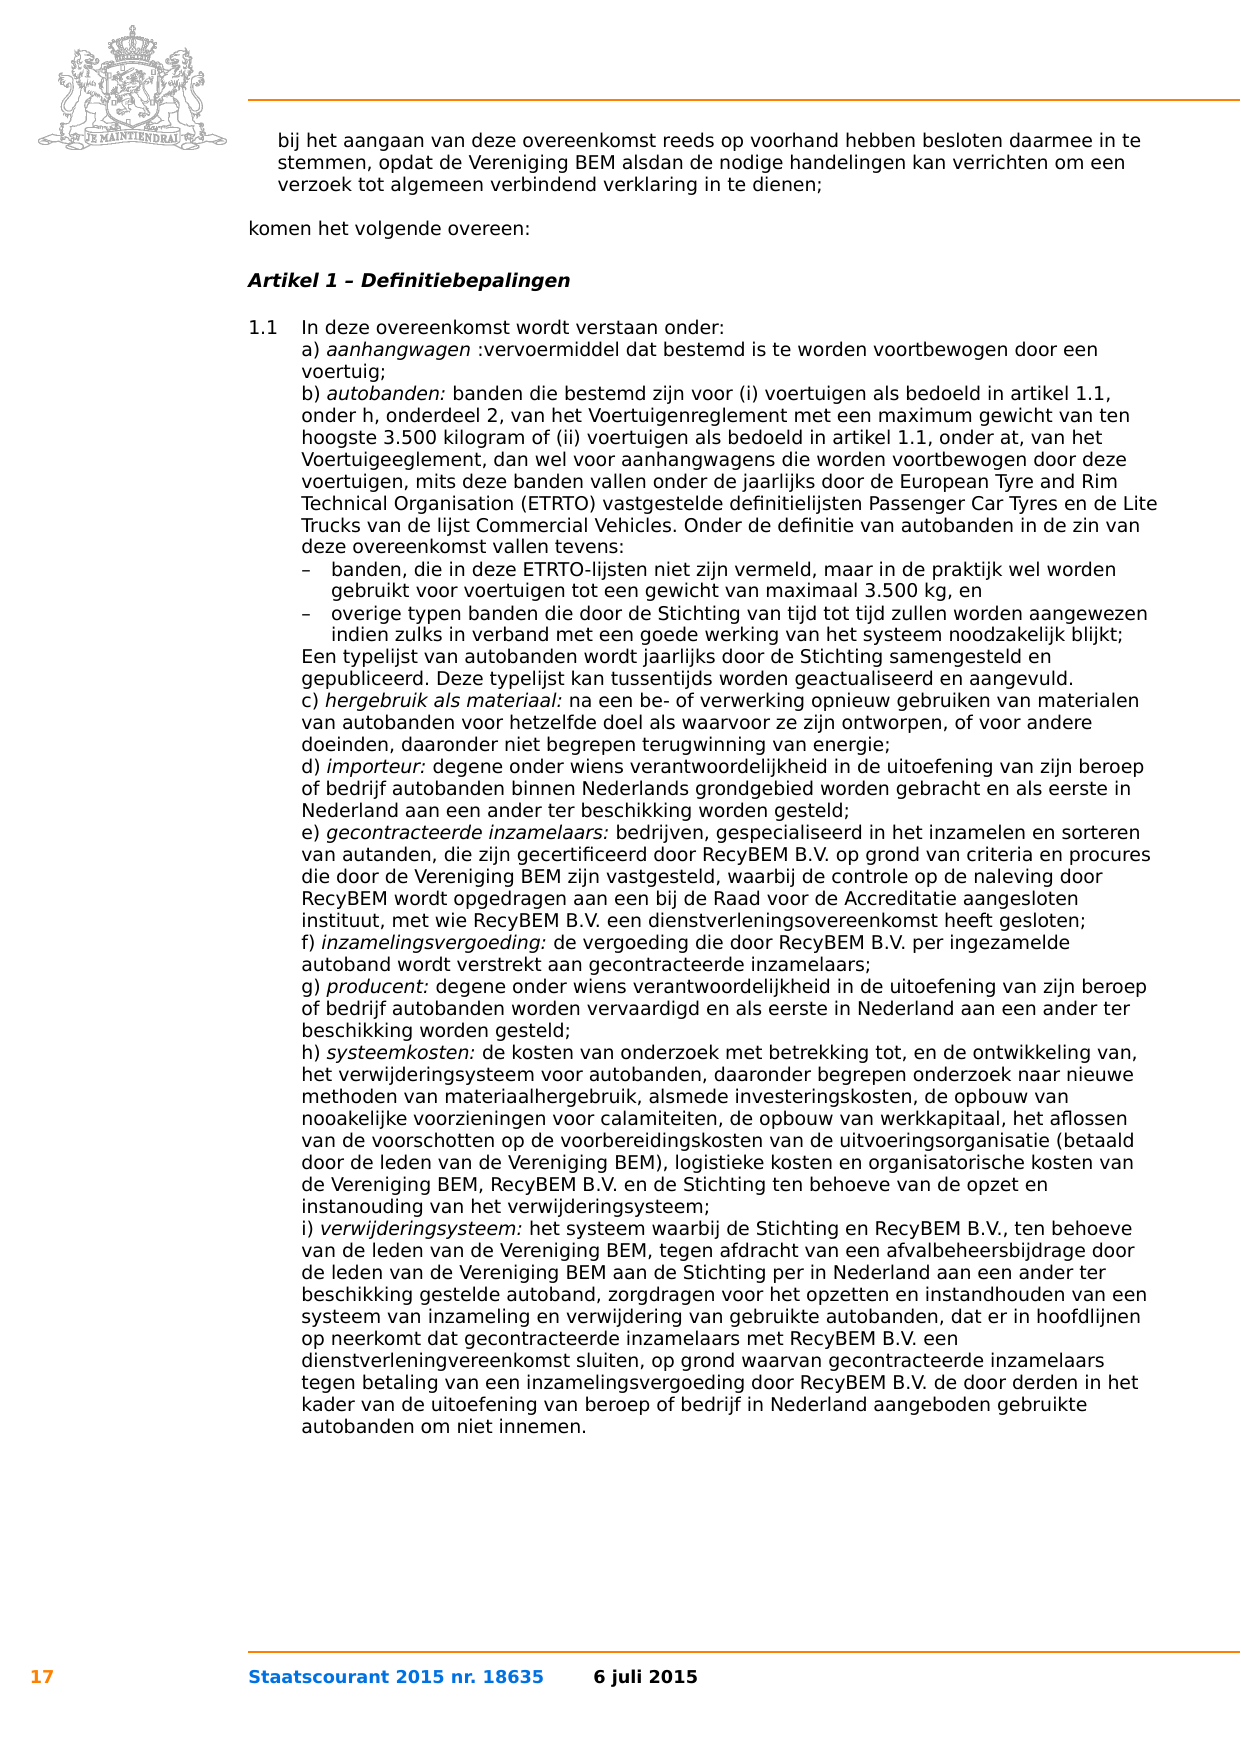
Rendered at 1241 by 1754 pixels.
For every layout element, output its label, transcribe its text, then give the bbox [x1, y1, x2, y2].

subtitle Artikel 1 – Definitiebepalingen [248, 270, 1163, 292]
picture [38, 25, 227, 150]
text – overige typen banden die door de Stichting van tijd tot tijd zullen worden aangewezen indien zulks in verband met een goede werking van het systeem noodzakelijk blijkt; [301, 602, 1163, 646]
text h) systeemkosten: de kosten van onderzoek met betrekking tot, en de ontwikkeling van, het verwijderingsysteem voor autobanden, daaronder begrepen onderzoek naar nieuwe methoden van materiaalhergebruik, alsmede investeringskosten, de opbouw van nooakelijke voorzieningen voor calamiteiten, de opbouw van werkkapitaal, het aflossen van de voorschotten op de voorbereidingskosten van de uitvoeringsorganisatie (betaald door de leden van de Vereniging BEM), logistieke kosten en organisatorische kosten van de Vereniging BEM, RecyBEM B.V. en de Stichting ten behoeve van de opzet en instanouding van het verwijderingsysteem; [301, 1042, 1163, 1218]
text e) gecontracteerde inzamelaars: bedrijven, gespecialiseerd in het inzamelen en sorteren van autanden, die zijn gecertificeerd door RecyBEM B.V. op grond van criteria en procures die door de Vereniging BEM zijn vastgesteld, waarbij de controle op de naleving door RecyBEM wordt opgedragen aan een bij de Raad voor de Accreditatie aangesloten instituut, met wie RecyBEM B.V. een dienstverleningsovereenkomst heeft gesloten; [301, 822, 1163, 932]
text – banden, die in deze ETRTO-lijsten niet zijn vermeld, maar in de praktijk wel worden gebruikt voor voertuigen tot een gewicht van maximaal 3.500 kg, en [301, 558, 1163, 602]
text komen het volgende overeen: [248, 218, 1163, 240]
text Een typelijst van autobanden wordt jaarlijks door de Stichting samengesteld en gepubliceerd. Deze typelijst kan tussentijds worden geactualiseerd en aangevuld. [301, 646, 1163, 690]
text g) producent: degene onder wiens verantwoordelijkheid in de uitoefening van zijn beroep of bedrijf autobanden worden vervaardigd en als eerste in Nederland aan een ander ter beschikking worden gesteld; [301, 976, 1163, 1042]
text f) inzamelingsvergoeding: de vergoeding die door RecyBEM B.V. per ingezamelde autoband wordt verstrekt aan gecontracteerde inzamelaars; [301, 932, 1163, 976]
text d) importeur: degene onder wiens verantwoordelijkheid in de uitoefening van zijn beroep of bedrijf autobanden binnen Nederlands grondgebied worden gebracht en als eerste in Nederland aan een ander ter beschikking worden gesteld; [301, 756, 1163, 822]
text b) autobanden: banden die bestemd zijn voor (i) voertuigen als bedoeld in artikel 1.1, onder h, onderdeel 2, van het Voertuigenreglement met een maximum gewicht van ten hoogste 3.500 kilogram of (ii) voertuigen als bedoeld in artikel 1.1, onder at, van het Voertuigeeglement, dan wel voor aanhangwagens die worden voortbewogen door deze voertuigen, mits deze banden vallen onder de jaarlijks door de European Tyre and Rim Technical Organisation (ETRTO) vastgestelde definitielijsten Passenger Car Tyres en de Lite Trucks van de lijst Commercial Vehicles. Onder de definitie van autobanden in de zin van deze overeenkomst vallen tevens: [301, 383, 1163, 558]
text a) aanhangwagen :vervoermiddel dat bestemd is te worden voortbewogen door een voertuig; [301, 339, 1163, 383]
text i) verwijderingsysteem: het systeem waarbij de Stichting en RecyBEM B.V., ten behoeve van de leden van de Vereniging BEM, tegen afdracht van een afvalbeheersbijdrage door de leden van de Vereniging BEM aan de Stichting per in Nederland aan een ander ter beschikking gestelde autoband, zorgdragen voor het opzetten en instandhouden van een systeem van inzameling en verwijdering van gebruikte autobanden, dat er in hoofdlijnen op neerkomt dat gecontracteerde inzamelaars met RecyBEM B.V. een dienstverleningvereenkomst sluiten, op grond waarvan gecontracteerde inzamelaars tegen betaling van een inzamelingsvergoeding door RecyBEM B.V. de door derden in het kader van de uitoefening van beroep of bedrijf in Nederland aangeboden gebruikte autobanden om niet innemen. [301, 1218, 1163, 1438]
text c) hergebruik als materiaal: na een be- of verwerking opnieuw gebruiken van materialen van autobanden voor hetzelfde doel als waarvoor ze zijn ontworpen, of voor andere doeinden, daaronder niet begrepen terugwinning van energie; [301, 690, 1163, 756]
text bij het aangaan van deze overeenkomst reeds op voorhand hebben besloten daarmee in te stemmen, opdat de Vereniging BEM alsdan de nodige handelingen kan verrichten om een verzoek tot algemeen verbindend verklaring in te dienen; [248, 130, 1163, 196]
text 1.1 In deze overeenkomst wordt verstaan onder: [248, 317, 1163, 339]
